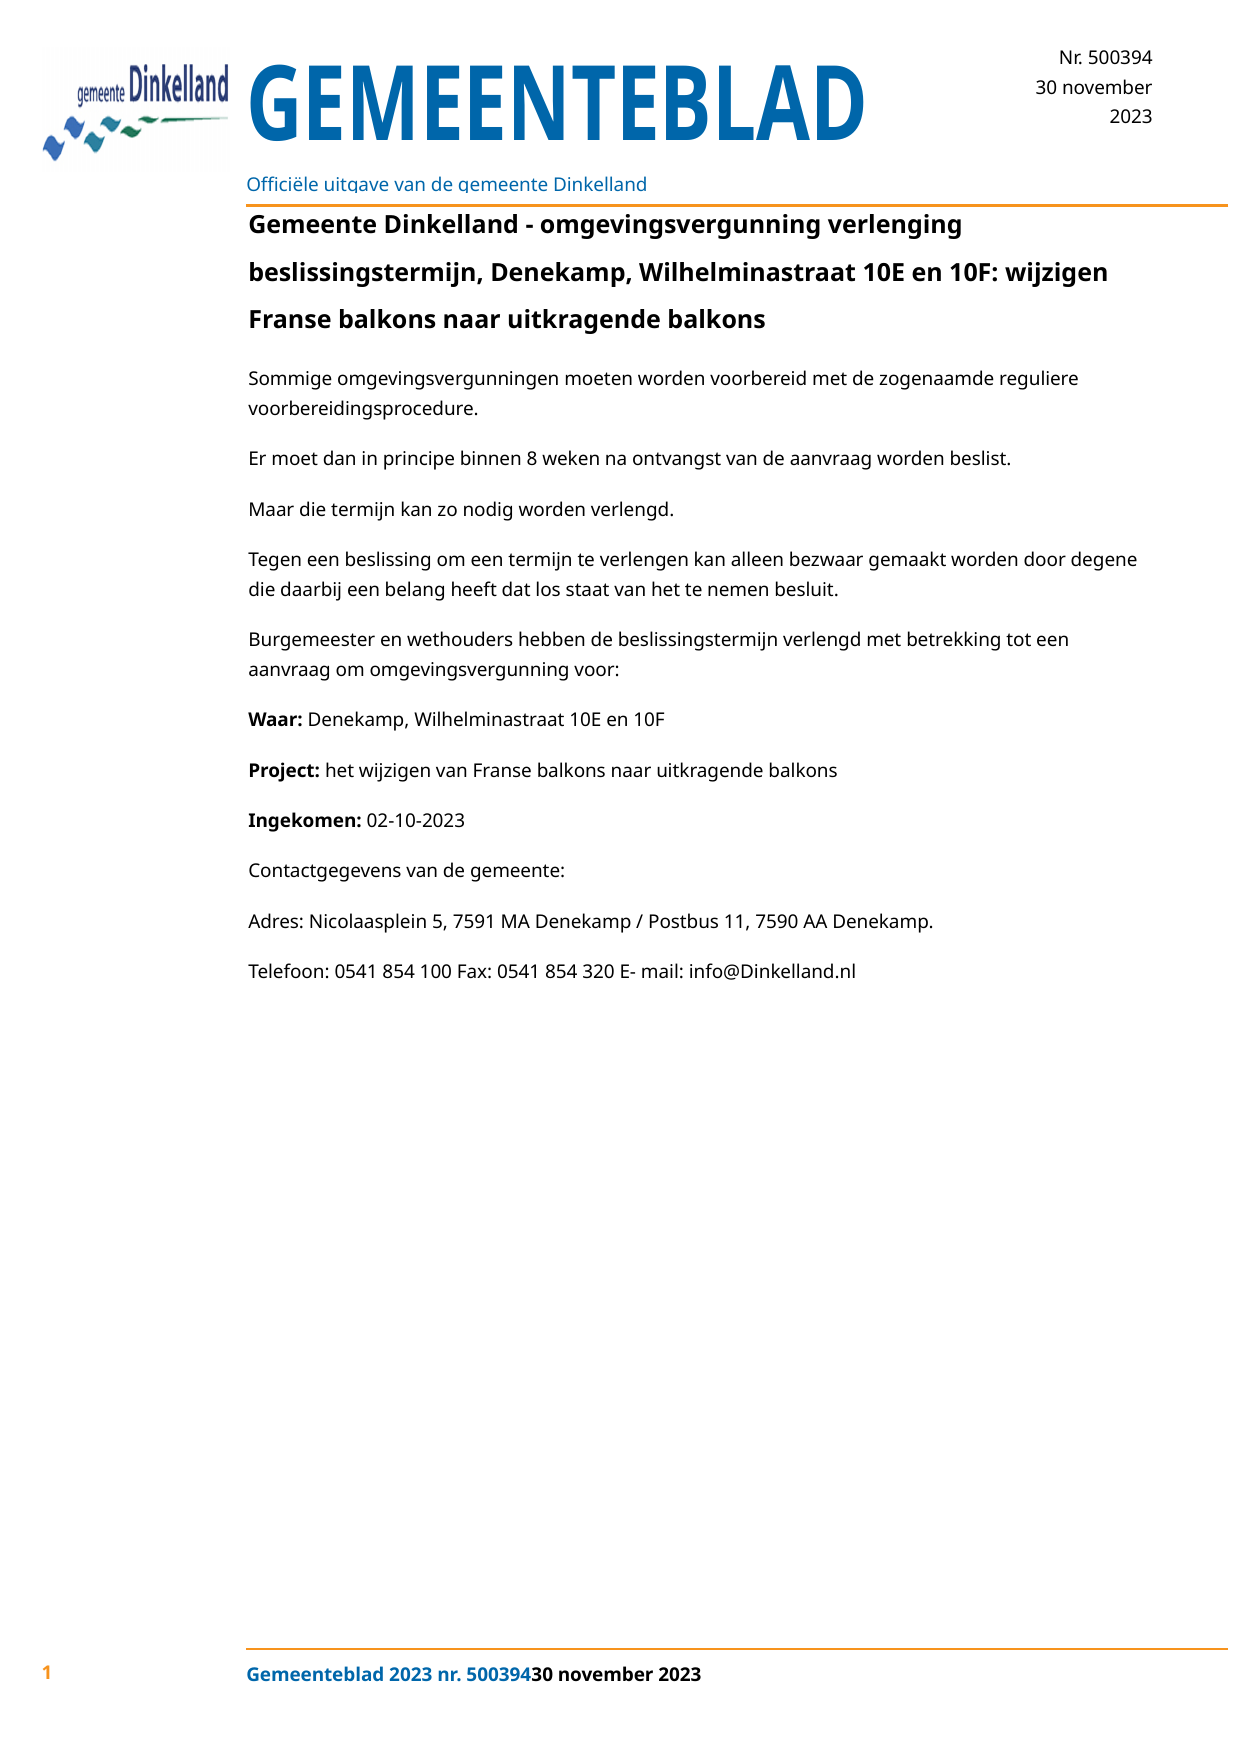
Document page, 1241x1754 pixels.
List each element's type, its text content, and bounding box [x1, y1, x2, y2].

text Contactgegevens van de gemeente: [248, 858, 1152, 883]
text Gemeente Dinkelland - omgevingsvergunning verlenging beslissingstermijn, Denekamp, Wilhelminastraat 10E en 10F: wijzigen Franse balkons naar uitkragende balkons [248, 207, 1152, 336]
text Er moet dan in principe binnen 8 weken na ontvangst van de aanvraag worden beslist. [248, 446, 1152, 471]
text Adres: Nicolaasplein 5, 7591 MA Denekamp / Postbus 11, 7590 AA Denekamp. [248, 908, 1152, 934]
text Telefoon: 0541 854 100 Fax: 0541 854 320 E- mail: info@Dinkelland.nl [248, 958, 1152, 984]
text Project: het wijzigen van Franse balkons naar uitkragende balkons [248, 757, 1152, 782]
text Sommige omgevingsvergunningen moeten worden voorbereid met de zogenaamde reguliere voorbereidingsprocedure. [248, 366, 1152, 421]
text Maar die termijn kan zo nodig worden verlengd. [248, 496, 1152, 522]
picture [41, 47, 231, 172]
text Ingekomen: 02-10-2023 [248, 807, 1152, 833]
text Waar: Denekamp, Wilhelminastraat 10E en 10F [248, 706, 1152, 732]
text Burgemeester en wethouders hebben de beslissingstermijn verlengd met betrekking tot een aanvraag om omgevingsvergunning voor: [248, 626, 1152, 682]
text Tegen een beslissing om een termijn te verlengen kan alleen bezwaar gemaakt worden door degene die daarbij een belang heeft dat los staat van het te nemen besluit. [248, 546, 1152, 602]
